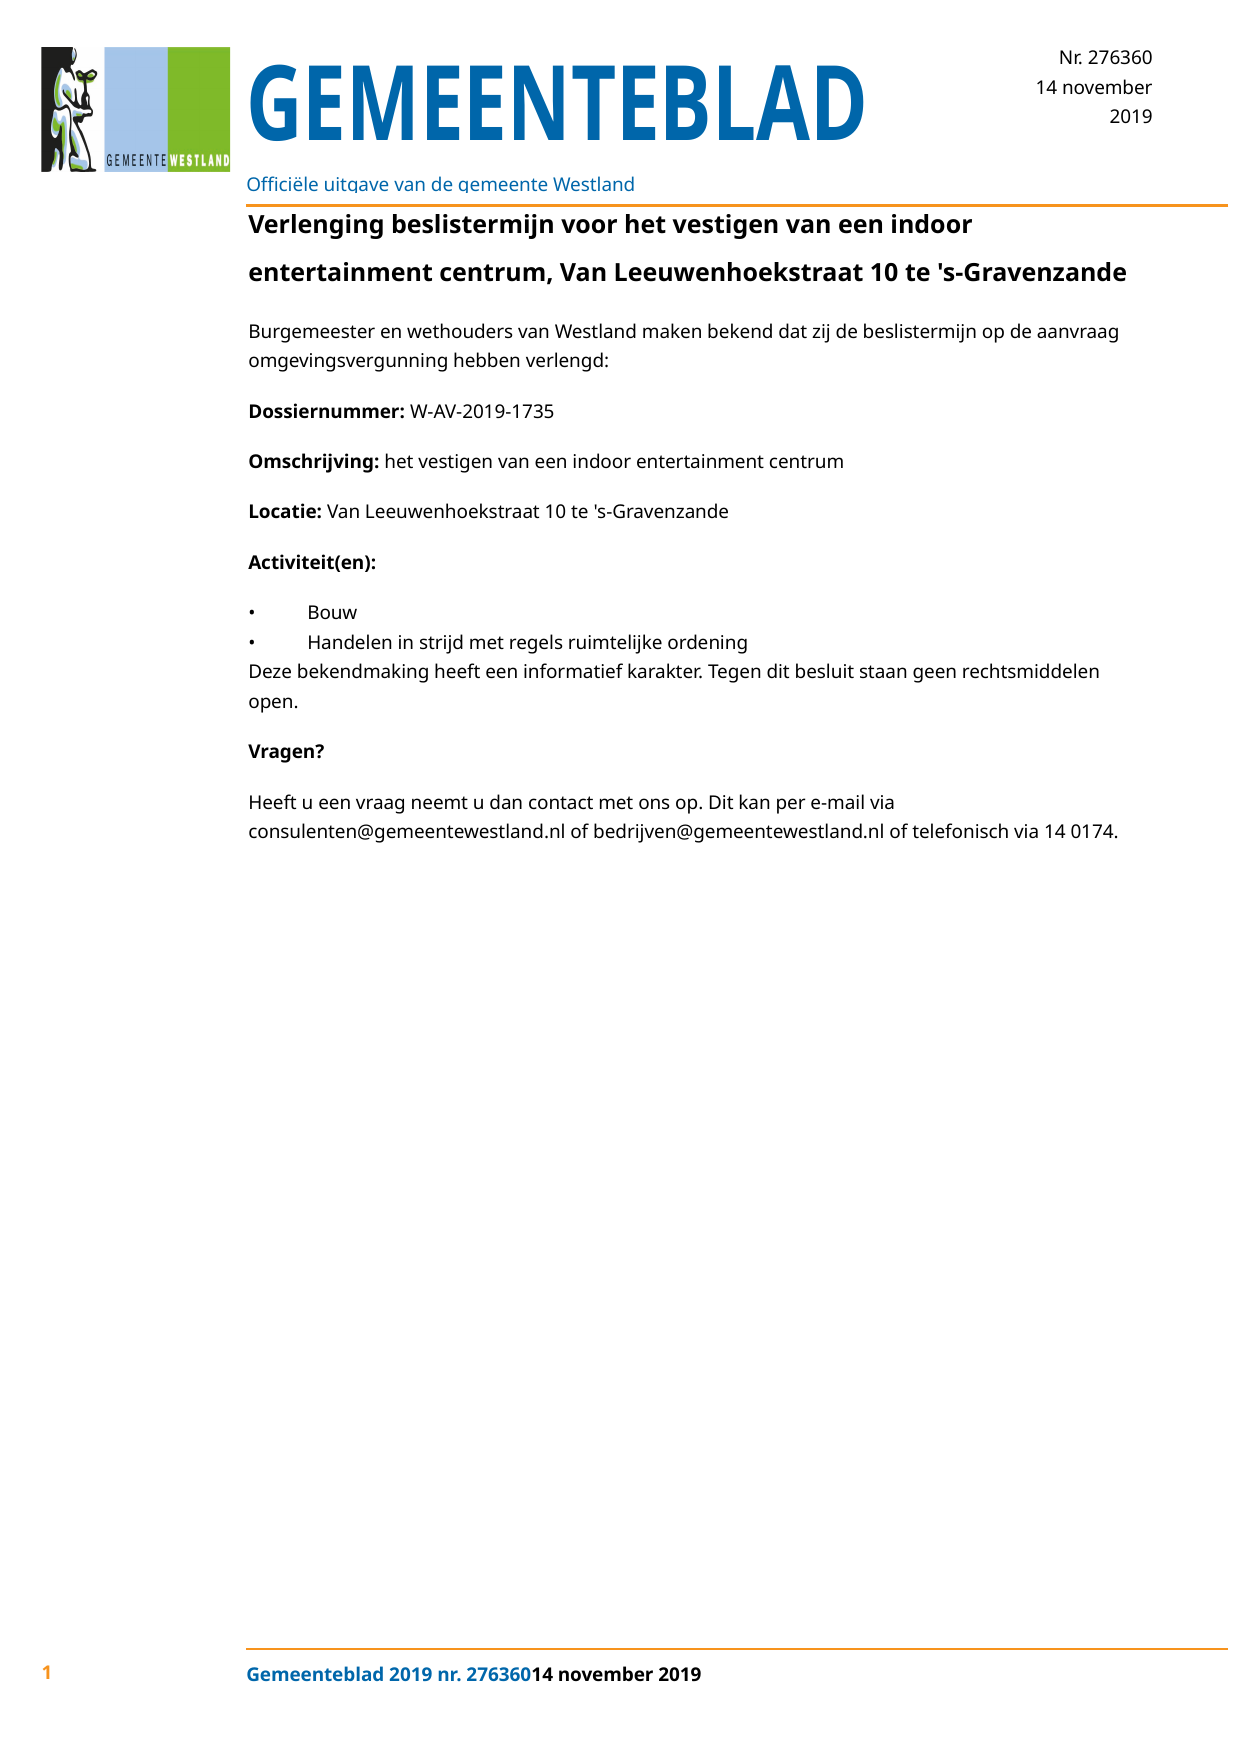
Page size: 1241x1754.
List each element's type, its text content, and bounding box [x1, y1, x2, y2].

text Deze bekendmaking heeft een informatief karakter. Tegen dit besluit staan geen rechtsmiddelen open. [248, 659, 1152, 714]
text Activiteit(en): [248, 549, 1152, 575]
text Vragen? [248, 739, 1152, 764]
text Burgemeester en wethouders van Westland maken bekend dat zij de beslistermijn op de aanvraag omgevingsvergunning hebben verlengd: [248, 318, 1152, 373]
text Omschrijving: het vestigen van een indoor entertainment centrum [248, 448, 1152, 474]
text Verlenging beslistermijn voor het vestigen van een indoor entertainment centrum, Van Leeuwenhoekstraat 10 te 's-Gravenzande [248, 207, 1152, 288]
picture [41, 47, 231, 172]
list Bouw [248, 599, 1152, 625]
text Heeft u een vraag neemt u dan contact met ons op. Dit kan per e-mail via consulenten@gemeentewestland.nl of bedrijven@gemeentewestland.nl of telefonisch via 14 0174. [248, 789, 1152, 844]
text Dossiernummer: W-AV-2019-1735 [248, 398, 1152, 424]
text Locatie: Van Leeuwenhoekstraat 10 te 's-Gravenzande [248, 499, 1152, 524]
list Handelen in strijd met regels ruimtelijke ordening [248, 629, 1152, 655]
